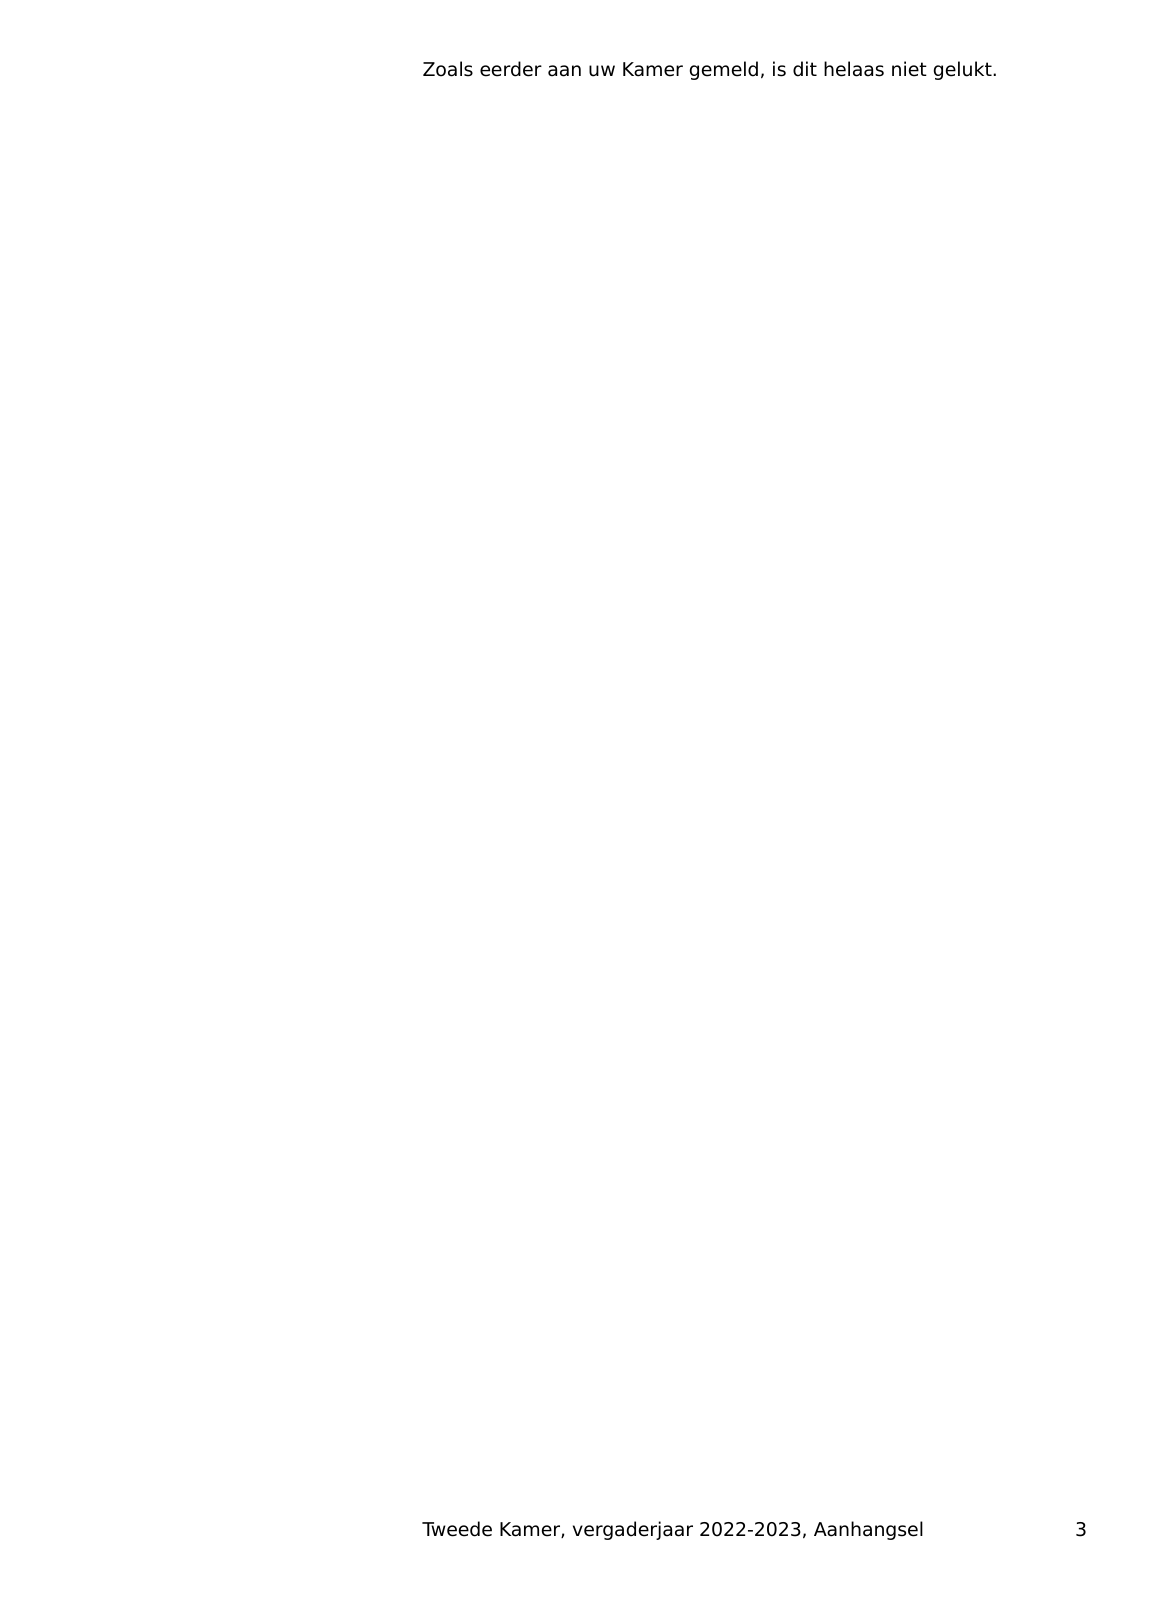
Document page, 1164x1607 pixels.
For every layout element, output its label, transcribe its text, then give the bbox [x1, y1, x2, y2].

text Zoals eerder aan uw Kamer gemeld, is dit helaas niet gelukt. [422, 59, 1087, 81]
